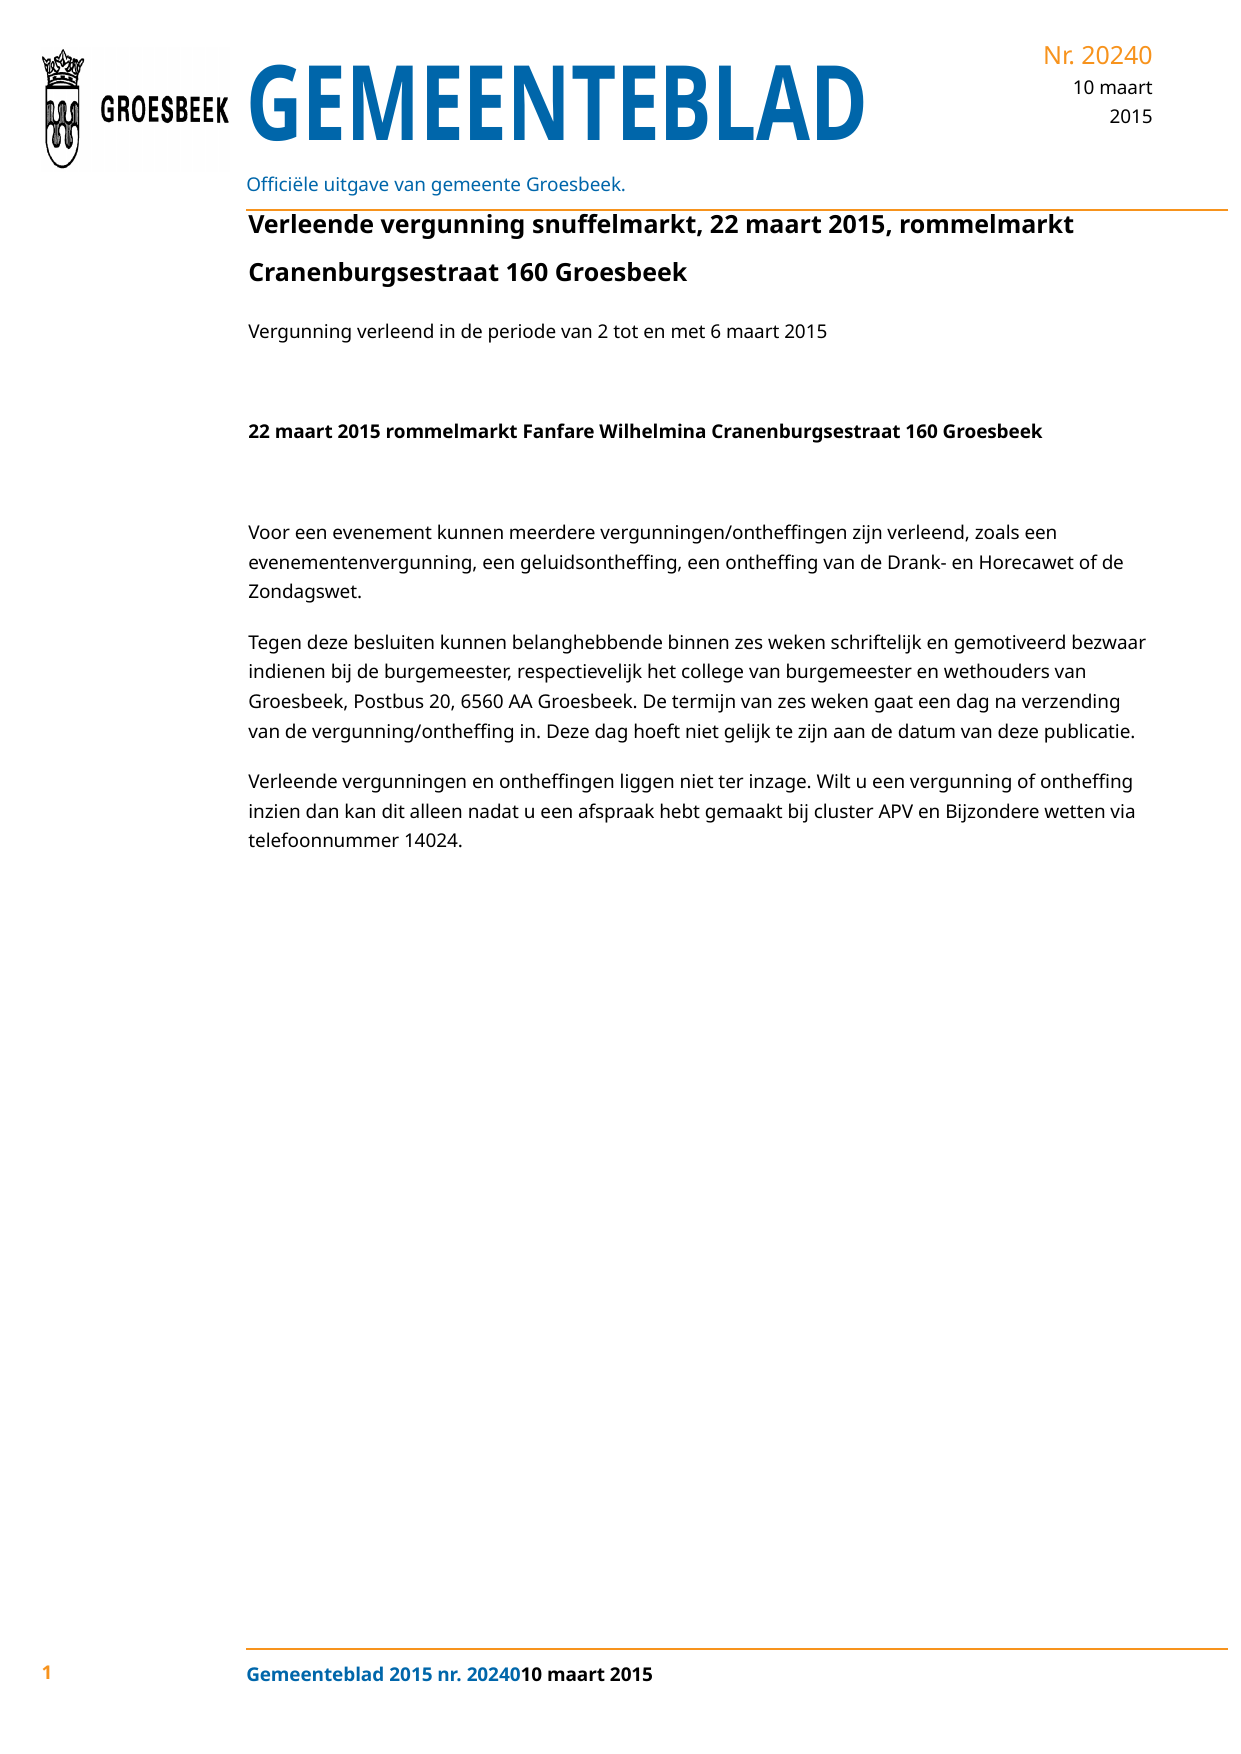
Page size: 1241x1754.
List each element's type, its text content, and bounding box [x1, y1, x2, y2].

text Vergunning verleend in de periode van 2 tot en met 6 maart 2015 [248, 318, 1152, 344]
text Verleende vergunningen en ontheffingen liggen niet ter inzage. Wilt u een vergunning of ontheffing inzien dan kan dit alleen nadat u een afspraak hebt gemaakt bij cluster APV en Bijzondere wetten via telefoonnummer 14024. [248, 768, 1152, 853]
text Verleende vergunning snuffelmarkt, 22 maart 2015, rommelmarkt Cranenburgsestraat 160 Groesbeek [248, 211, 1152, 288]
text Tegen deze besluiten kunnen belanghebbende binnen zes weken schriftelijk en gemotiveerd bezwaar indienen bij de burgemeester, respectievelijk het college van burgemeester en wethouders van Groesbeek, Postbus 20, 6560 AA Groesbeek. De termijn van zes weken gaat een dag na verzending van de vergunning/ontheffing in. Deze dag hoeft niet gelijk te zijn aan de datum van deze publicatie. [248, 629, 1152, 744]
text 22 maart 2015 rommelmarkt Fanfare Wilhelmina Cranenburgsestraat 160 Groesbeek [248, 419, 1152, 444]
text Voor een evenement kunnen meerdere vergunningen/ontheffingen zijn verleend, zoals een evenementenvergunning, een geluidsontheffing, een ontheffing van de Drank- en Horecawet of de Zondagswet. [248, 519, 1152, 604]
picture [41, 47, 231, 172]
